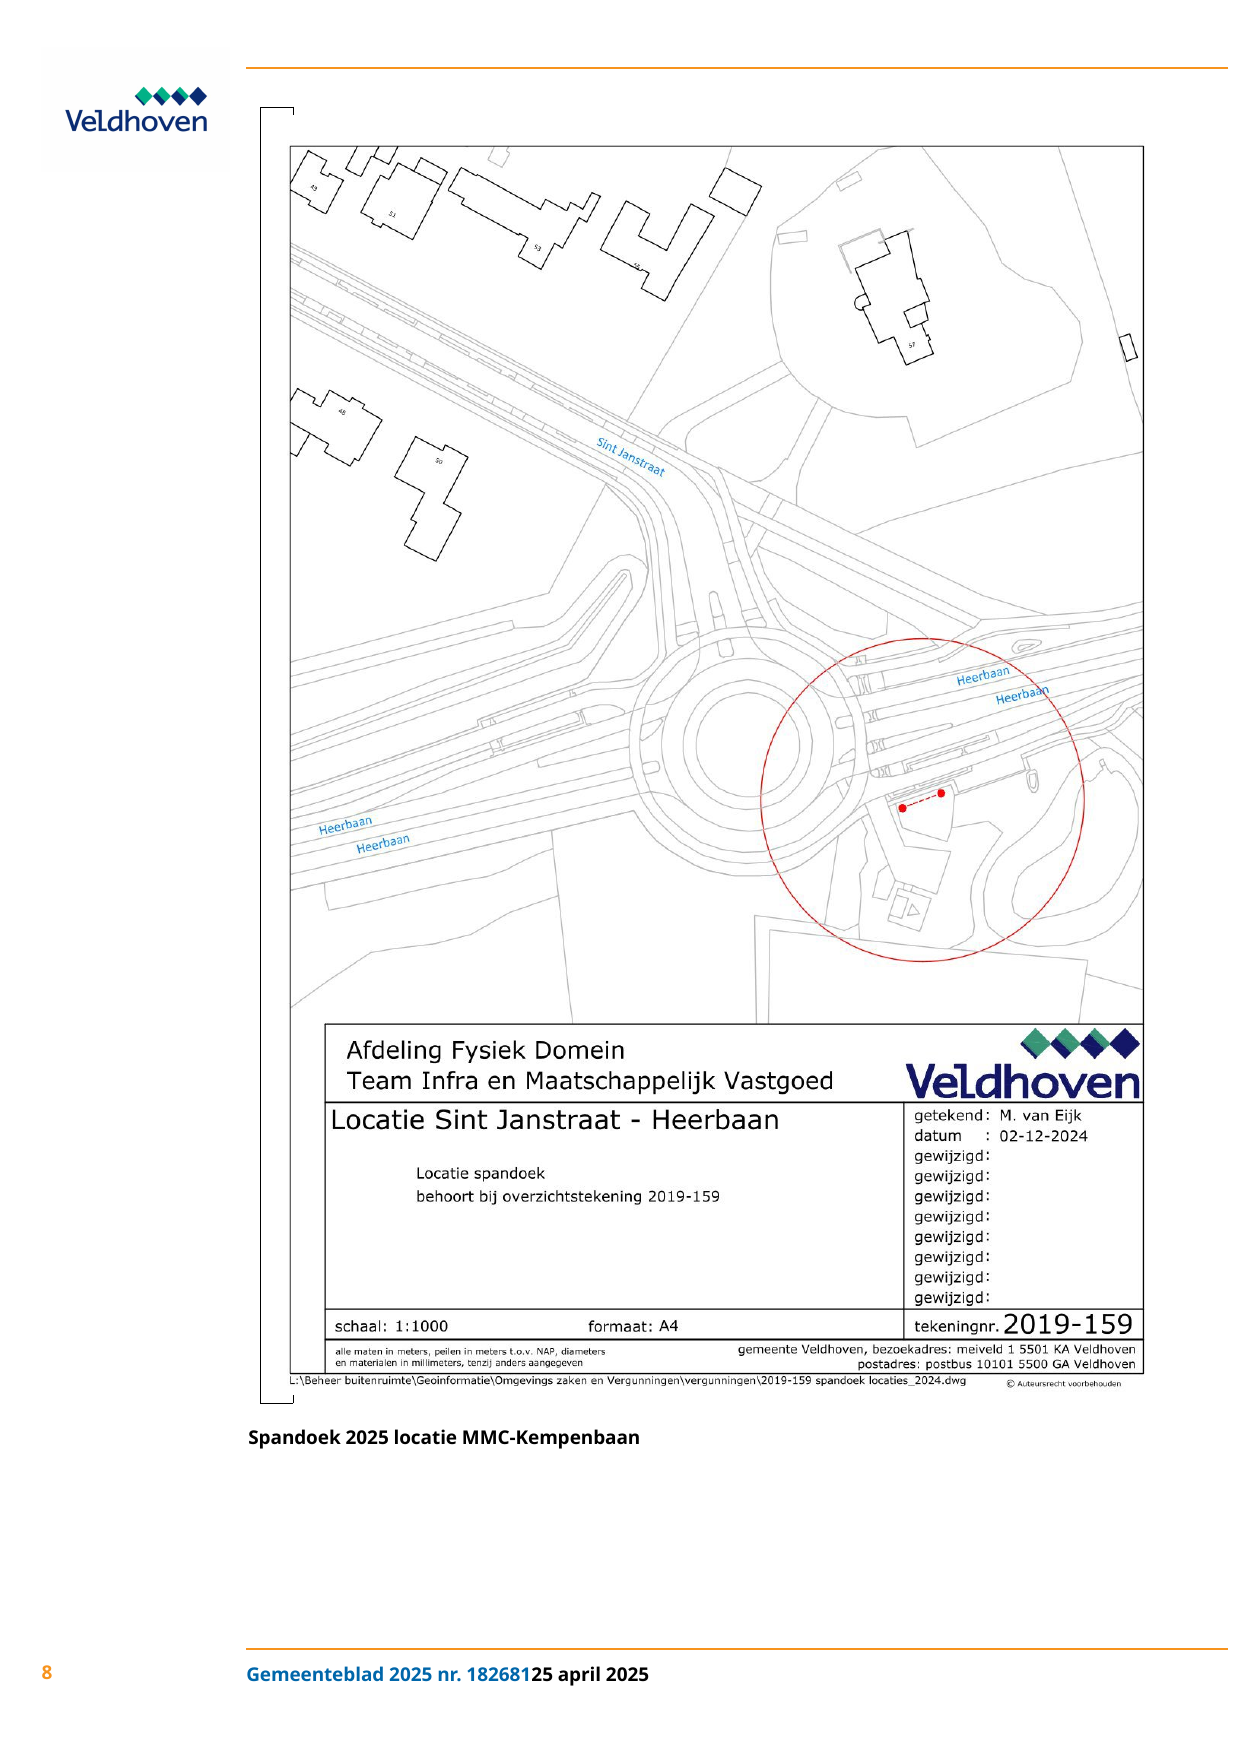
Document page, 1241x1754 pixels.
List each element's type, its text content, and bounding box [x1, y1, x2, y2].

text Spandoek 2025 locatie MMC-Kempenbaan [248, 1424, 1152, 1450]
picture [268, 115, 1173, 1395]
picture [41, 47, 231, 172]
